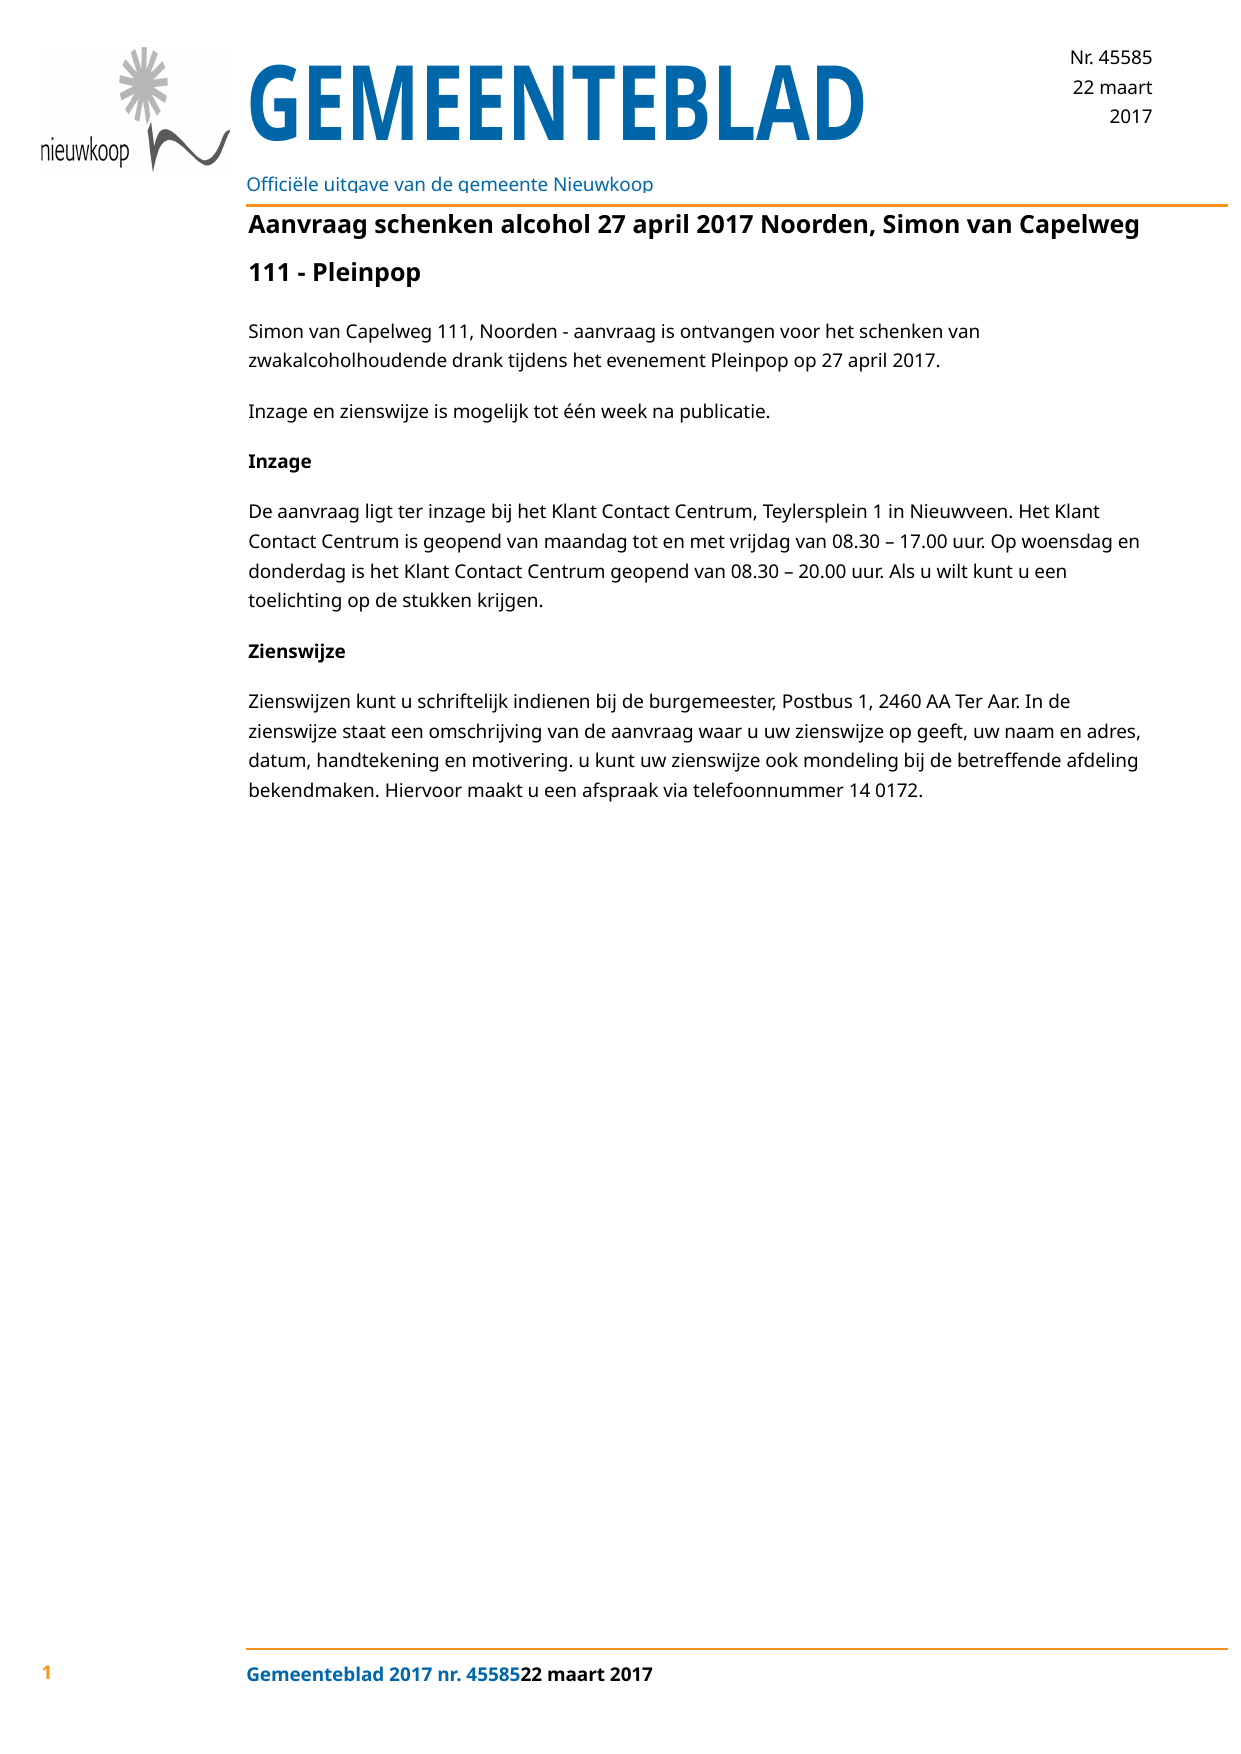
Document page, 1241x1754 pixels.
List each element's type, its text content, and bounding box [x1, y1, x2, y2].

text Zienswijzen kunt u schriftelijk indienen bij de burgemeester, Postbus 1, 2460 AA Ter Aar. In de zienswijze staat een omschrijving van de aanvraag waar u uw zienswijze op geeft, uw naam en adres, datum, handtekening en motivering. u kunt uw zienswijze ook mondeling bij de betreffende afdeling bekendmaken. Hiervoor maakt u een afspraak via telefoonnummer 14 0172. [248, 688, 1152, 803]
text Simon van Capelweg 111, Noorden - aanvraag is ontvangen voor het schenken van zwakalcoholhoudende drank tijdens het evenement Pleinpop op 27 april 2017. [248, 318, 1152, 373]
text Aanvraag schenken alcohol 27 april 2017 Noorden, Simon van Capelweg 111 - Pleinpop [248, 207, 1152, 288]
text Zienswijze [248, 638, 1152, 664]
text De aanvraag ligt ter inzage bij het Klant Contact Centrum, Teylersplein 1 in Nieuwveen. Het Klant Contact Centrum is geopend van maandag tot en met vrijdag van 08.30 – 17.00 uur. Op woensdag en donderdag is het Klant Contact Centrum geopend van 08.30 – 20.00 uur. Als u wilt kunt u een toelichting op de stukken krijgen. [248, 499, 1152, 613]
text Inzage en zienswijze is mogelijk tot één week na publicatie. [248, 398, 1152, 424]
text Inzage [248, 448, 1152, 474]
picture [41, 47, 231, 172]
